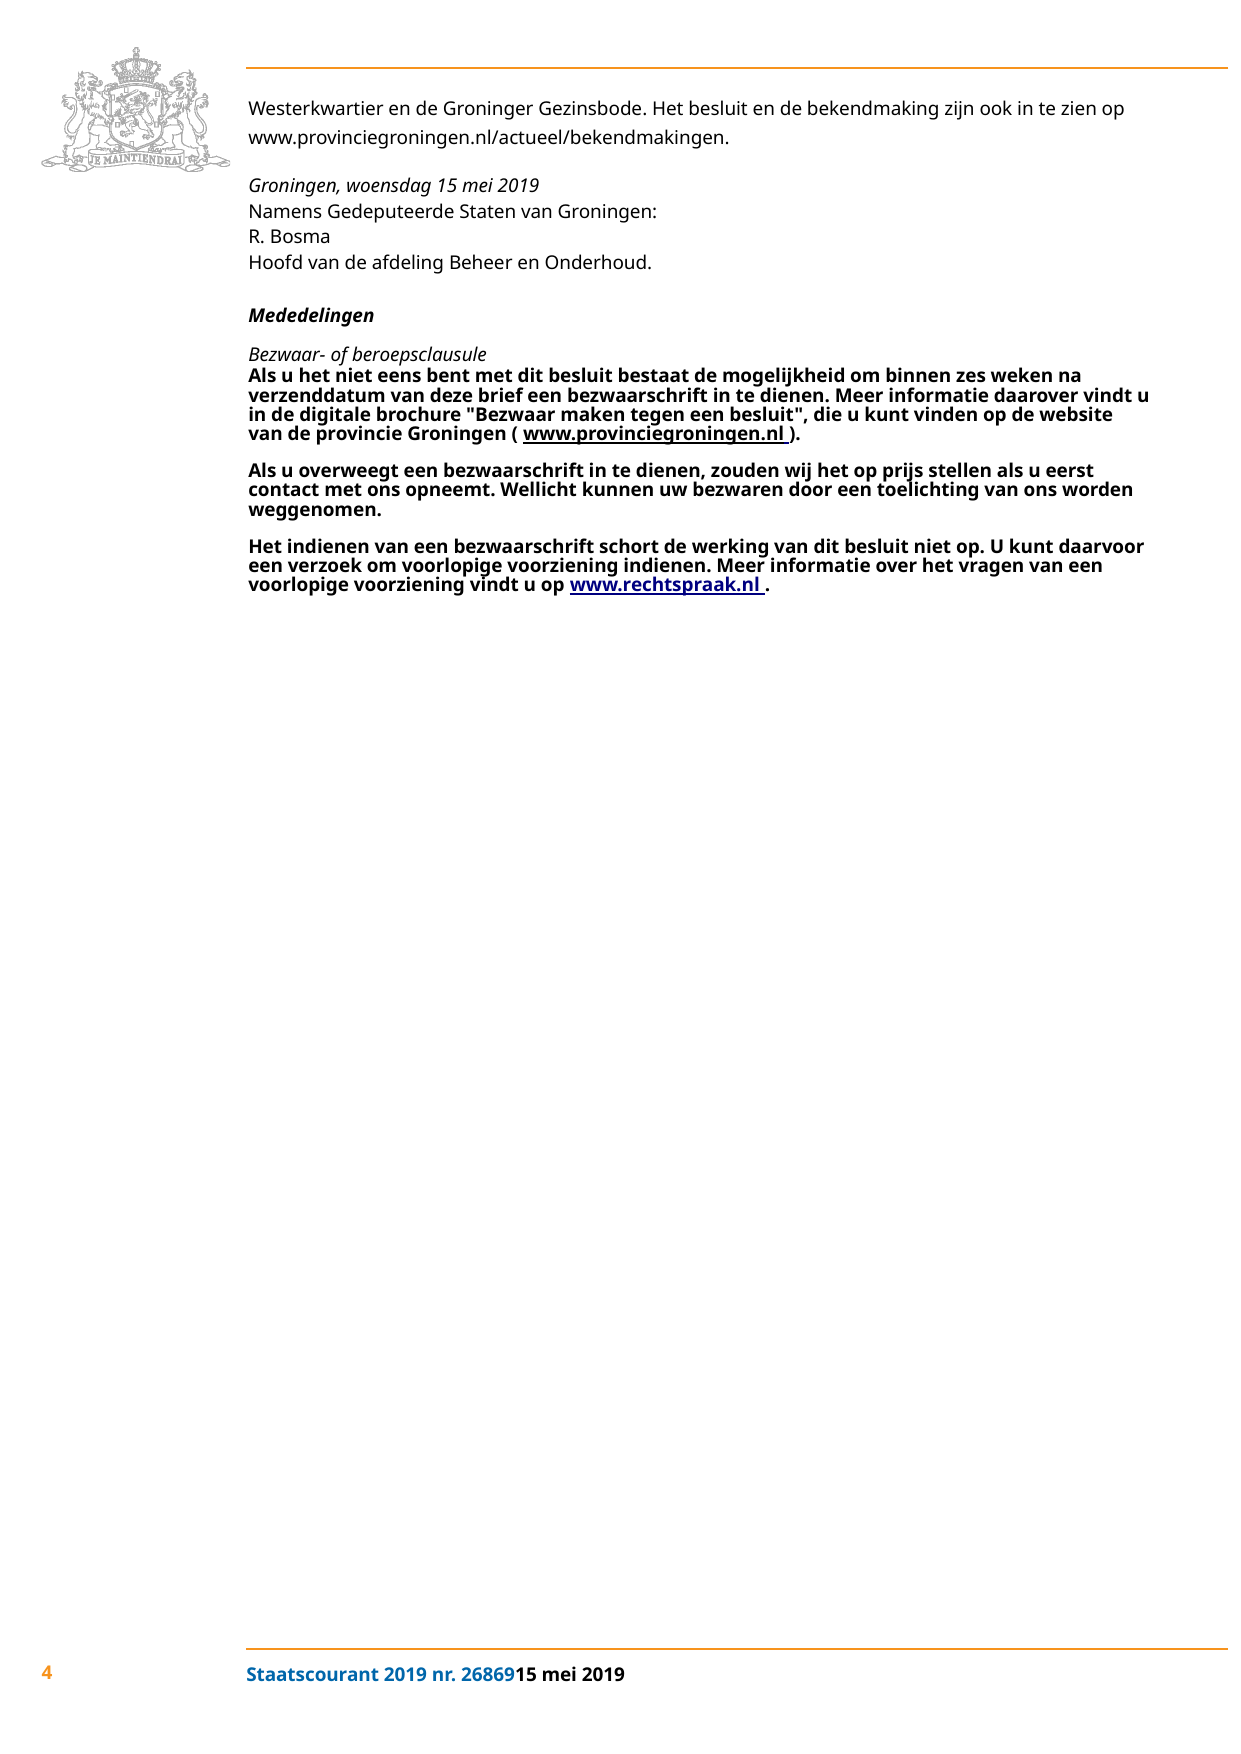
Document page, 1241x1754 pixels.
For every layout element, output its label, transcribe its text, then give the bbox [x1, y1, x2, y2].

text R. Bosma [248, 224, 1152, 249]
text Bezwaar- of beroepsclausule [248, 342, 1152, 367]
picture [41, 47, 231, 172]
text Mededelingen [248, 302, 1152, 328]
text Westerkwartier en de Groninger Gezinsbode. Het besluit en de bekendmaking zijn ook in te zien op www.provinciegroningen.nl/actueel/bekendmakingen. [248, 95, 1152, 150]
text Als u overweegt een bezwaarschrift in te dienen, zouden wij het op prijs stellen als u eerst contact met ons opneemt. Wellicht kunnen uw bezwaren door een toelichting van ons worden weggenomen. [248, 462, 1152, 520]
text Groningen, woensdag 15 mei 2019 [248, 172, 1152, 198]
text Namens Gedeputeerde Staten van Groningen: [248, 198, 1152, 224]
text Het indienen van een bezwaarschrift schort de werking van dit besluit niet op. U kunt daarvoor een verzoek om voorlopige voorziening indienen. Meer informatie over het vragen van een voorlopige voorziening vindt u op www.rechtspraak.nl . [248, 538, 1152, 595]
text Hoofd van de afdeling Beheer en Onderhoud. [248, 249, 1152, 275]
text Als u het niet eens bent met dit besluit bestaat de mogelijkheid om binnen zes weken na verzenddatum van deze brief een bezwaarschrift in te dienen. Meer informatie daarover vindt u in de digitale brochure "Bezwaar maken tegen een besluit", die u kunt vinden op de website van de provincie Groningen ( www.provinciegroningen.nl ). [248, 367, 1152, 444]
